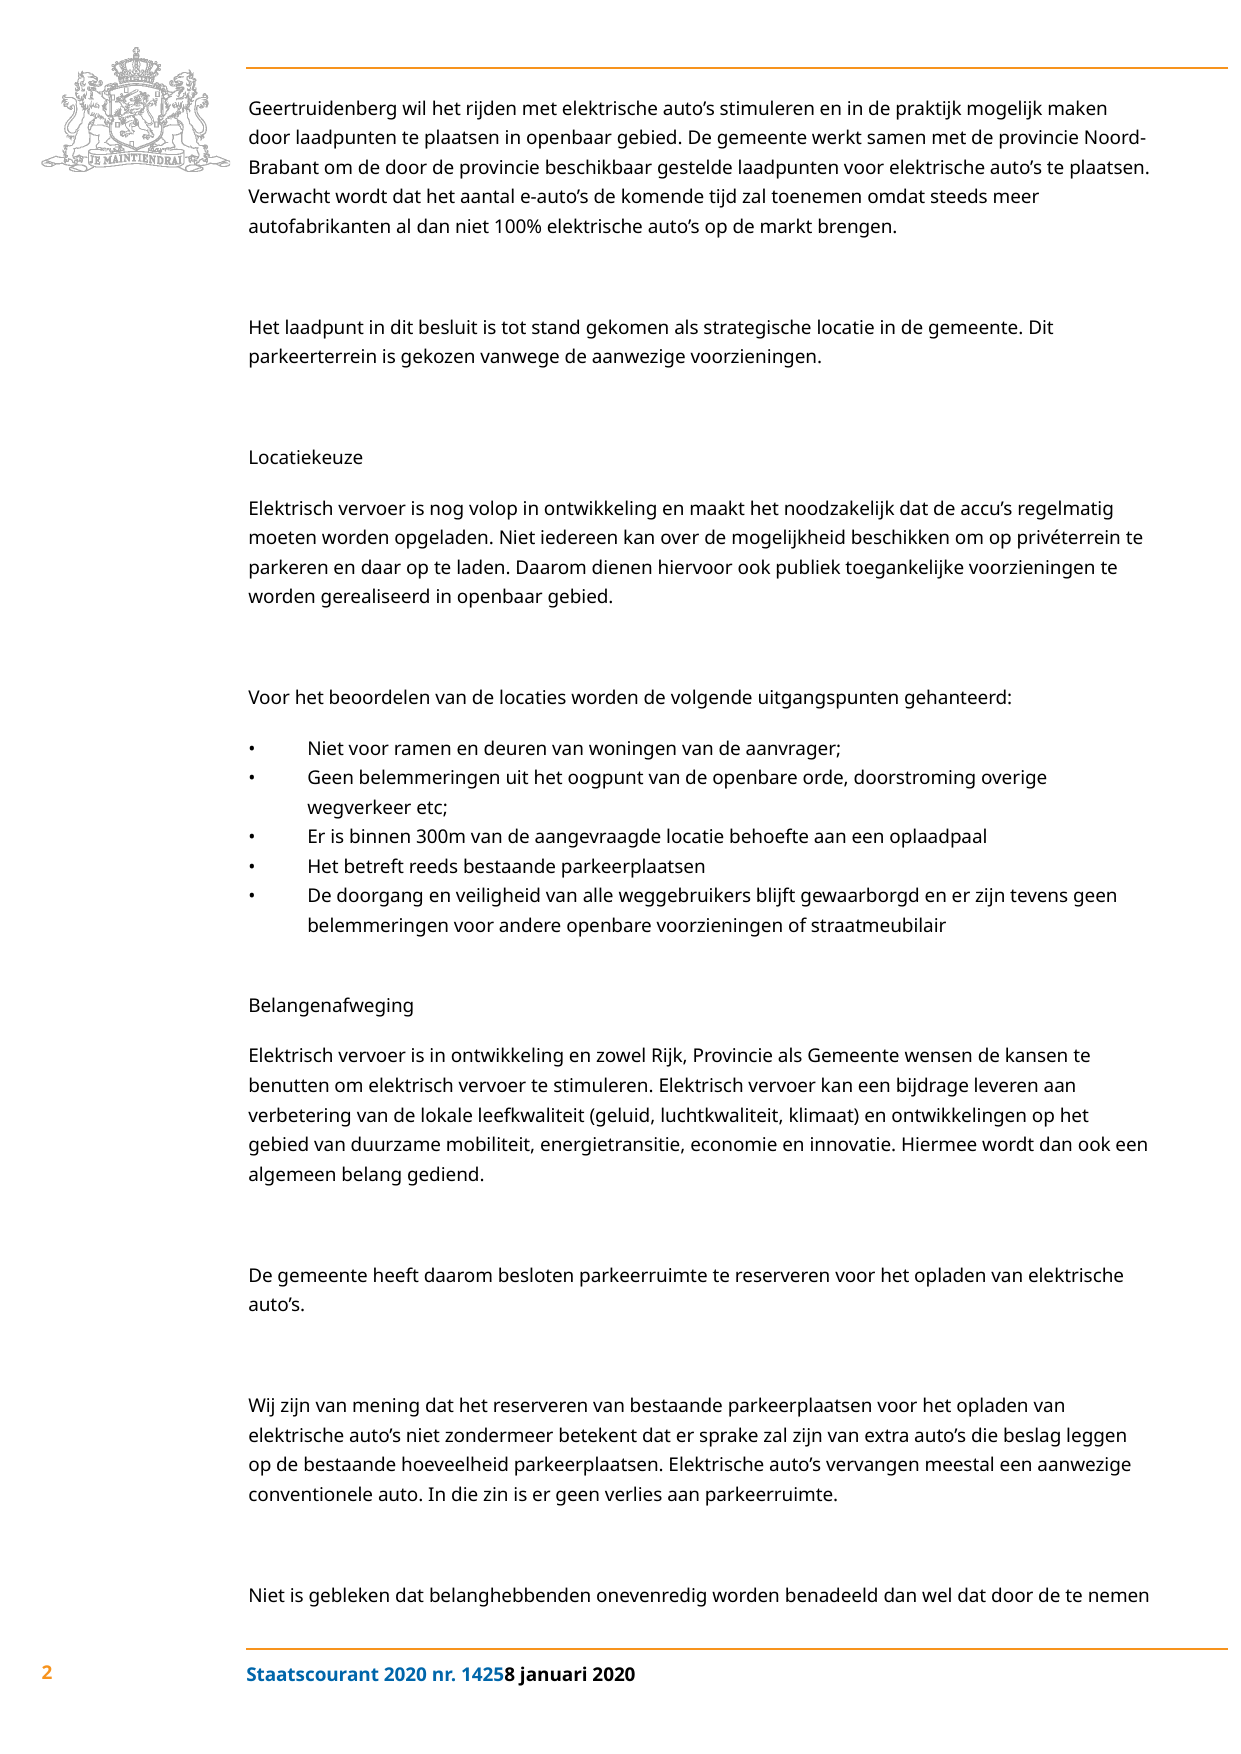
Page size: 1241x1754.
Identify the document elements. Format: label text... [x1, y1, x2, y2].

text Elektrisch vervoer is in ontwikkeling en zowel Rijk, Provincie als Gemeente wensen de kansen te benutten om elektrisch vervoer te stimuleren. Elektrisch vervoer kan een bijdrage leveren aan verbetering van de lokale leefkwaliteit (geluid, luchtkwaliteit, klimaat) en ontwikkelingen op het gebied van duurzame mobiliteit, energietransitie, economie en innovatie. Hiermee wordt dan ook een algemeen belang gediend. [248, 1043, 1152, 1187]
text Niet is gebleken dat belanghebbenden onevenredig worden benadeeld dan wel dat door de te nemen [248, 1582, 1152, 1608]
list Het betreft reeds bestaande parkeerplaatsen [248, 853, 1152, 879]
list De doorgang en veiligheid van alle weggebruikers blijft gewaarborgd en er zijn tevens geen belemmeringen voor andere openbare voorzieningen of straatmeubilair [248, 883, 1152, 938]
text Locatiekeuze [248, 444, 1152, 470]
text Voor het beoordelen van de locaties worden de volgende uitgangspunten gehanteerd: [248, 684, 1152, 710]
list Geen belemmeringen uit het oogpunt van de openbare orde, doorstroming overige wegverkeer etc; [248, 764, 1152, 820]
list Er is binnen 300m van de aangevraagde locatie behoefte aan een oplaadpaal [248, 823, 1152, 849]
text Elektrisch vervoer is nog volop in ontwikkeling en maakt het noodzakelijk dat de accu’s regelmatig moeten worden opgeladen. Niet iedereen kan over de mogelijkheid beschikken om op privéterrein te parkeren en daar op te laden. Daarom dienen hiervoor ook publiek toegankelijke voorzieningen te worden gerealiseerd in openbaar gebied. [248, 495, 1152, 609]
text Belangenafweging [248, 992, 1152, 1018]
list Niet voor ramen en deuren van woningen van de aanvrager; [248, 735, 1152, 761]
text Geertruidenberg wil het rijden met elektrische auto’s stimuleren en in de praktijk mogelijk maken door laadpunten te plaatsen in openbaar gebied. De gemeente werkt samen met de provincie Noord-Brabant om de door de provincie beschikbaar gestelde laadpunten voor elektrische auto’s te plaatsen. Verwacht wordt dat het aantal e-auto’s de komende tijd zal toenemen omdat steeds meer autofabrikanten al dan niet 100% elektrische auto’s op de markt brengen. [248, 95, 1152, 239]
picture [41, 47, 231, 172]
text Wij zijn van mening dat het reserveren van bestaande parkeerplaatsen voor het opladen van elektrische auto’s niet zondermeer betekent dat er sprake zal zijn van extra auto’s die beslag leggen op de bestaande hoeveelheid parkeerplaatsen. Elektrische auto’s vervangen meestal een aanwezige conventionele auto. In die zin is er geen verlies aan parkeerruimte. [248, 1392, 1152, 1507]
text De gemeente heeft daarom besloten parkeerruimte te reserveren voor het opladen van elektrische auto’s. [248, 1262, 1152, 1317]
text Het laadpunt in dit besluit is tot stand gekomen als strategische locatie in de gemeente. Dit parkeerterrein is gekozen vanwege de aanwezige voorzieningen. [248, 314, 1152, 369]
